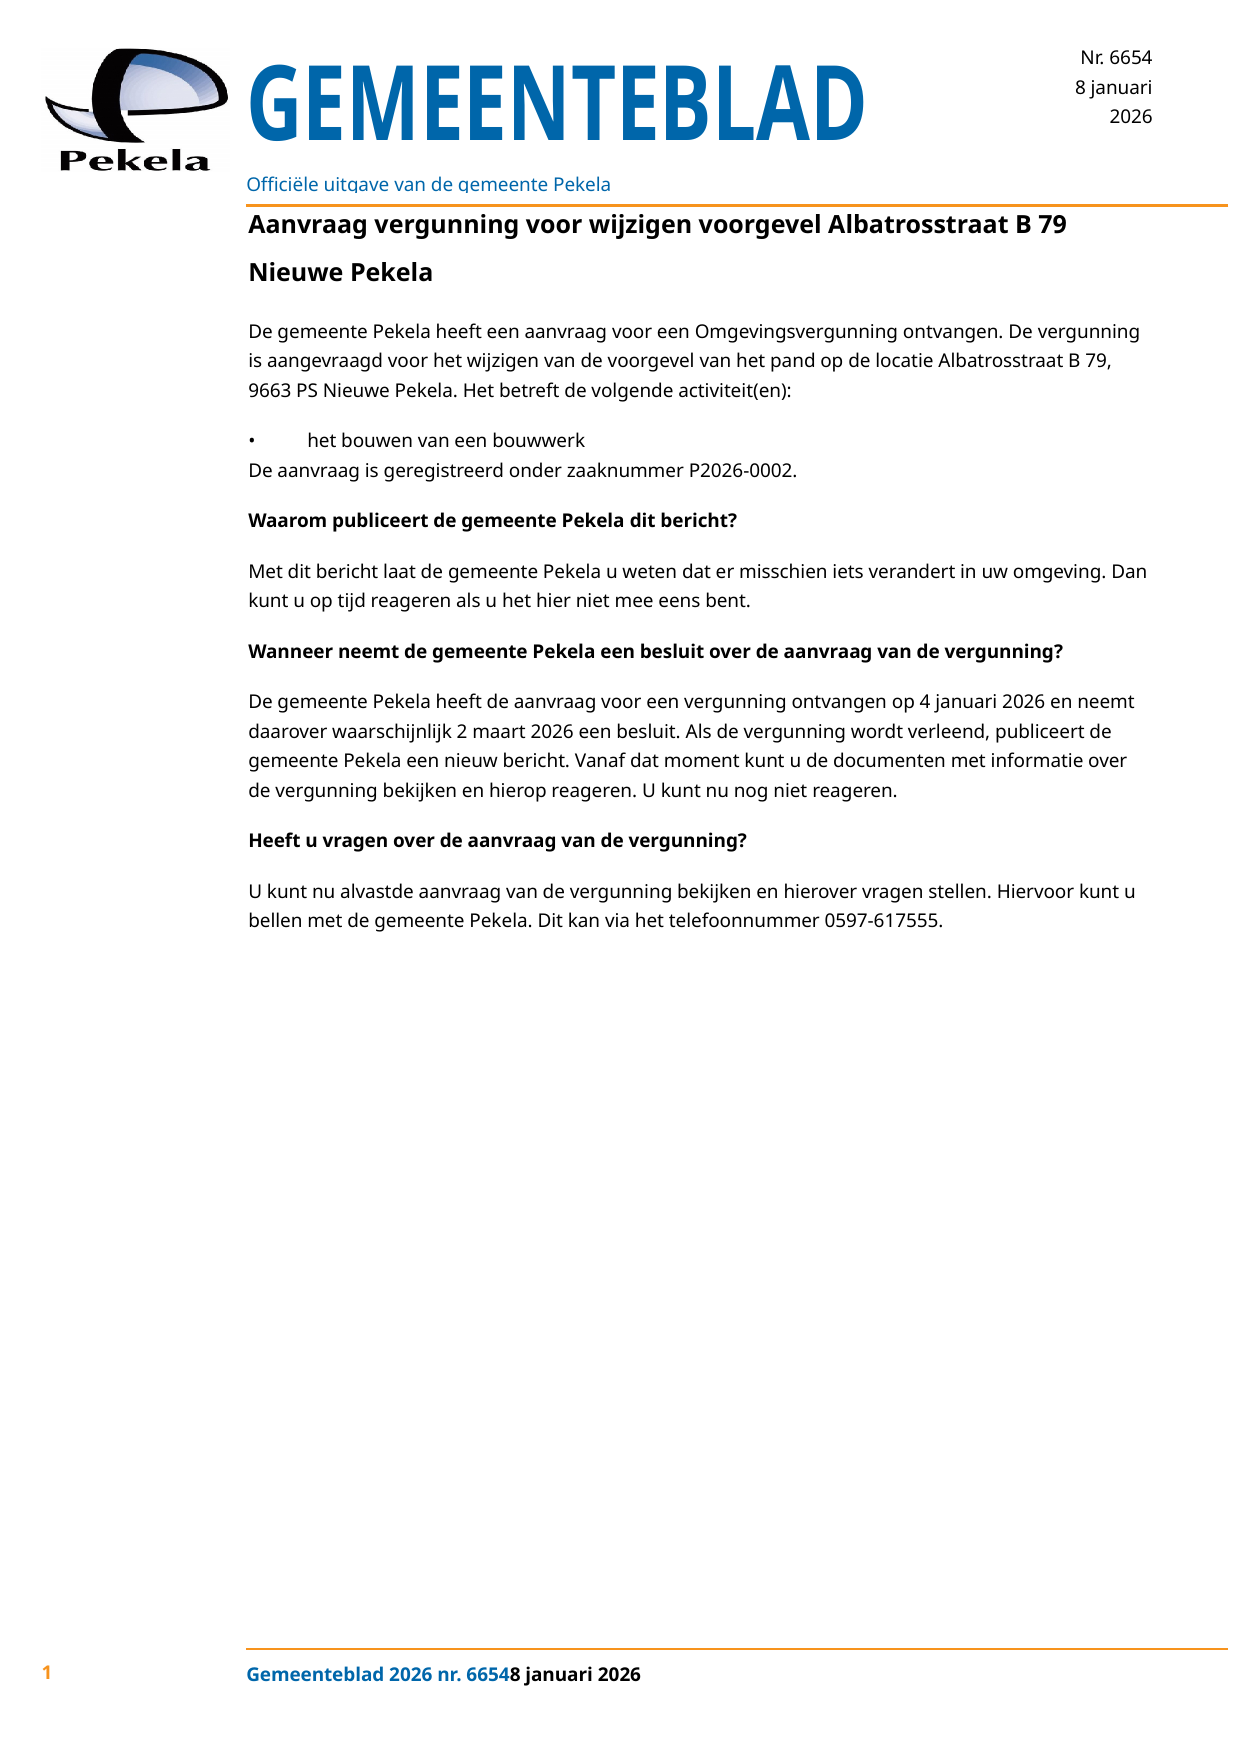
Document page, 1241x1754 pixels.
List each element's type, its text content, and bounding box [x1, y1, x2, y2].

text Waarom publiceert de gemeente Pekela dit bericht? [248, 507, 1152, 533]
text Heeft u vragen over de aanvraag van de vergunning? [248, 827, 1152, 853]
text U kunt nu alvastde aanvraag van de vergunning bekijken en hierover vragen stellen. Hiervoor kunt u bellen met de gemeente Pekela. Dit kan via het telefoonnummer 0597-617555. [248, 878, 1152, 933]
list het bouwen van een bouwwerk [248, 427, 1152, 453]
text Met dit bericht laat de gemeente Pekela u weten dat er misschien iets verandert in uw omgeving. Dan kunt u op tijd reageren als u het hier niet mee eens bent. [248, 558, 1152, 613]
text Aanvraag vergunning voor wijzigen voorgevel Albatrosstraat B 79 Nieuwe Pekela [248, 207, 1152, 288]
text De gemeente Pekela heeft een aanvraag voor een Omgevingsvergunning ontvangen. De vergunning is aangevraagd voor het wijzigen van de voorgevel van het pand op de locatie Albatrosstraat B 79, 9663 PS Nieuwe Pekela. Het betreft de volgende activiteit(en): [248, 318, 1152, 403]
picture [41, 47, 231, 172]
text De aanvraag is geregistreerd onder zaaknummer P2026-0002. [248, 457, 1152, 483]
text Wanneer neemt de gemeente Pekela een besluit over de aanvraag van de vergunning? [248, 638, 1152, 664]
text De gemeente Pekela heeft de aanvraag voor een vergunning ontvangen op 4 januari 2026 en neemt daarover waarschijnlijk 2 maart 2026 een besluit. Als de vergunning wordt verleend, publiceert de gemeente Pekela een nieuw bericht. Vanaf dat moment kunt u de documenten met informatie over de vergunning bekijken en hierop reageren. U kunt nu nog niet reageren. [248, 688, 1152, 803]
